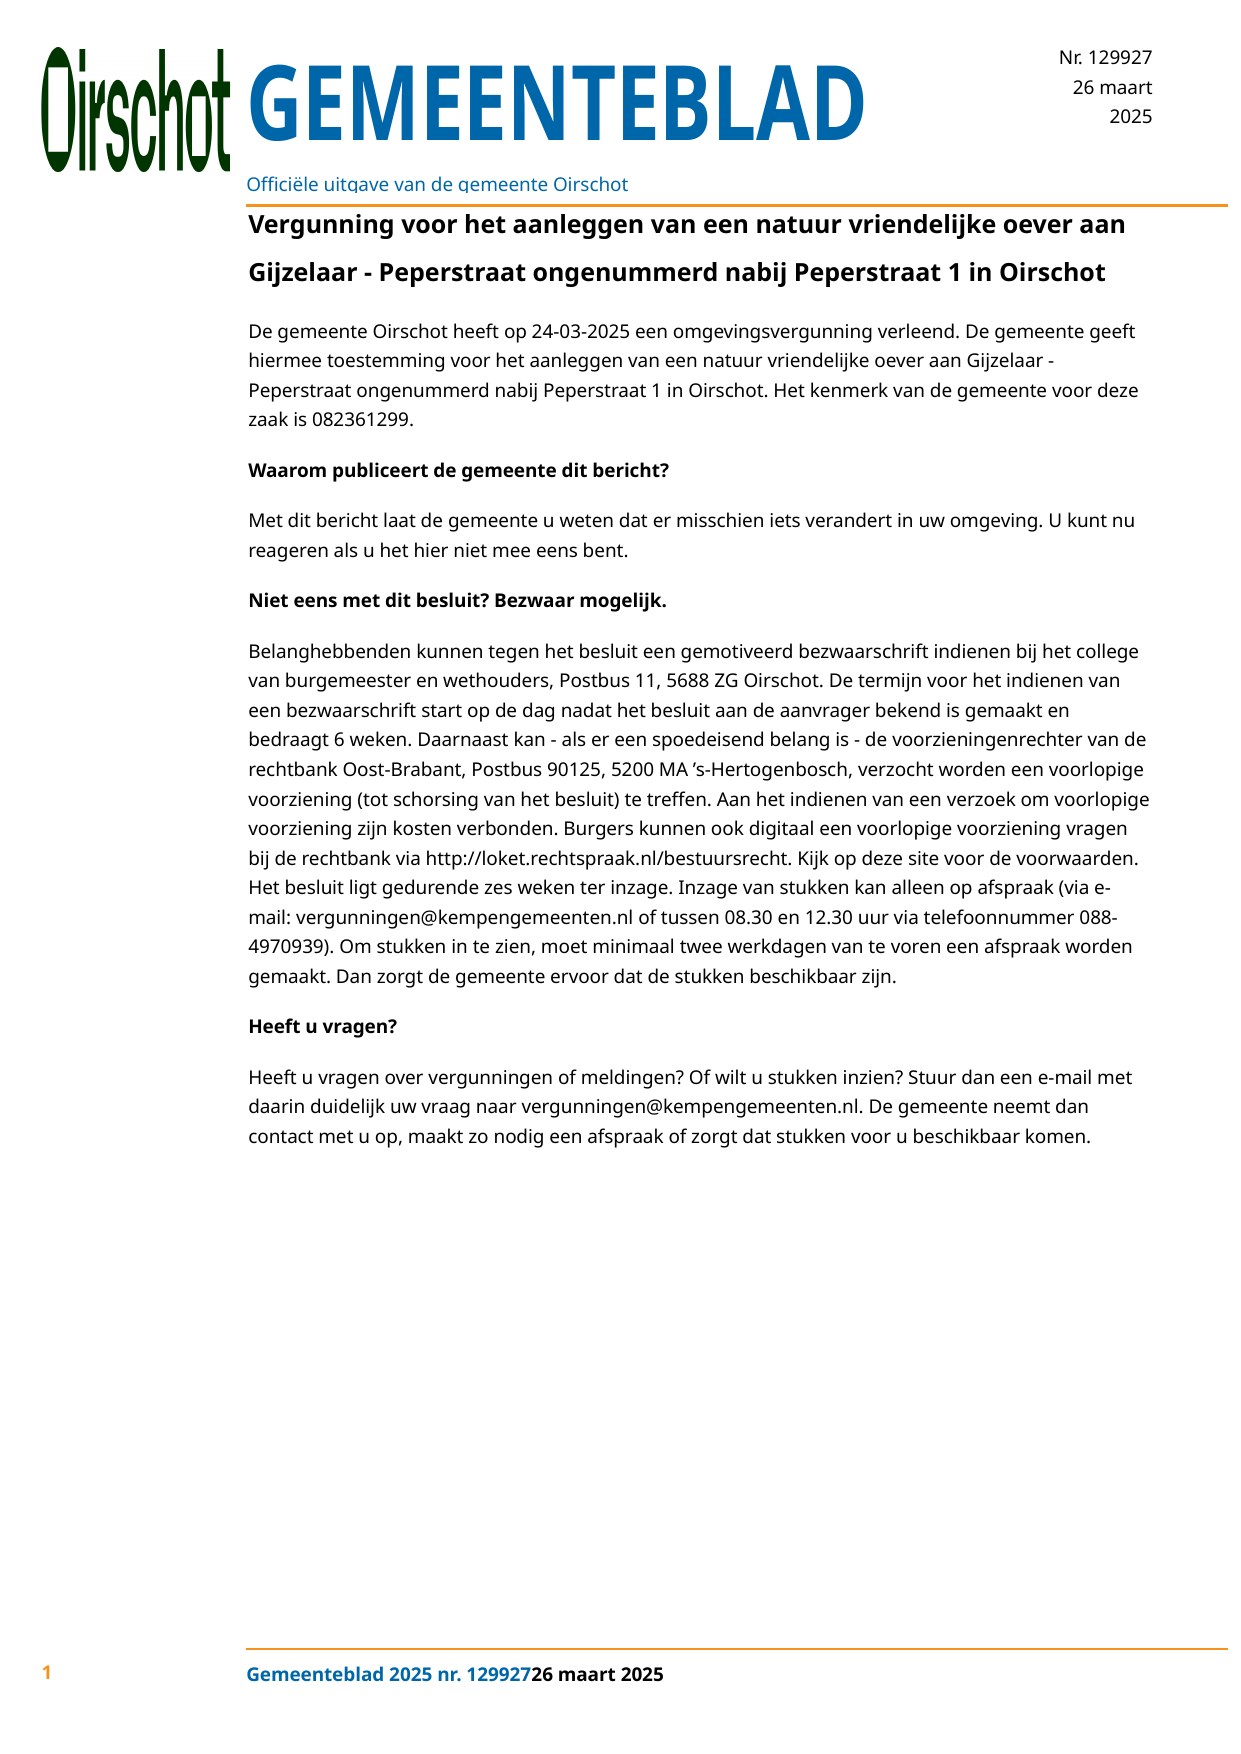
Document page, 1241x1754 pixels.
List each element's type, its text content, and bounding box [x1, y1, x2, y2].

text Vergunning voor het aanleggen van een natuur vriendelijke oever aan Gijzelaar - Peperstraat ongenummerd nabij Peperstraat 1 in Oirschot [248, 207, 1152, 288]
text Niet eens met dit besluit? Bezwaar mogelijk. [248, 587, 1152, 613]
text Heeft u vragen over vergunningen of meldingen? Of wilt u stukken inzien? Stuur dan een e-mail met daarin duidelijk uw vraag naar vergunningen@kempengemeenten.nl. De gemeente neemt dan contact met u op, maakt zo nodig een afspraak of zorgt dat stukken voor u beschikbaar komen. [248, 1064, 1152, 1149]
picture [41, 47, 231, 172]
text Belanghebbenden kunnen tegen het besluit een gemotiveerd bezwaarschrift indienen bij het college van burgemeester en wethouders, Postbus 11, 5688 ZG Oirschot. De termijn voor het indienen van een bezwaarschrift start op de dag nadat het besluit aan de aanvrager bekend is gemaakt en bedraagt 6 weken. Daarnaast kan - als er een spoedeisend belang is - de voorzieningenrechter van de rechtbank Oost-Brabant, Postbus 90125, 5200 MA ’s-Hertogenbosch, verzocht worden een voorlopige voorziening (tot schorsing van het besluit) te treffen. Aan het indienen van een verzoek om voorlopige voorziening zijn kosten verbonden. Burgers kunnen ook digitaal een voorlopige voorziening vragen bij de rechtbank via http://loket.rechtspraak.nl/bestuursrecht. Kijk op deze site voor de voorwaarden. Het besluit ligt gedurende zes weken ter inzage. Inzage van stukken kan alleen op afspraak (via e-mail: vergunningen@kempengemeenten.nl of tussen 08.30 en 12.30 uur via telefoonnummer 088-4970939). Om stukken in te zien, moet minimaal twee werkdagen van te voren een afspraak worden gemaakt. Dan zorgt de gemeente ervoor dat de stukken beschikbaar zijn. [248, 638, 1152, 989]
text Heeft u vragen? [248, 1014, 1152, 1039]
text Met dit bericht laat de gemeente u weten dat er misschien iets verandert in uw omgeving. U kunt nu reageren als u het hier niet mee eens bent. [248, 507, 1152, 563]
text De gemeente Oirschot heeft op 24-03-2025 een omgevingsvergunning verleend. De gemeente geeft hiermee toestemming voor het aanleggen van een natuur vriendelijke oever aan Gijzelaar - Peperstraat ongenummerd nabij Peperstraat 1 in Oirschot. Het kenmerk van de gemeente voor deze zaak is 082361299. [248, 318, 1152, 432]
text Waarom publiceert de gemeente dit bericht? [248, 457, 1152, 483]
